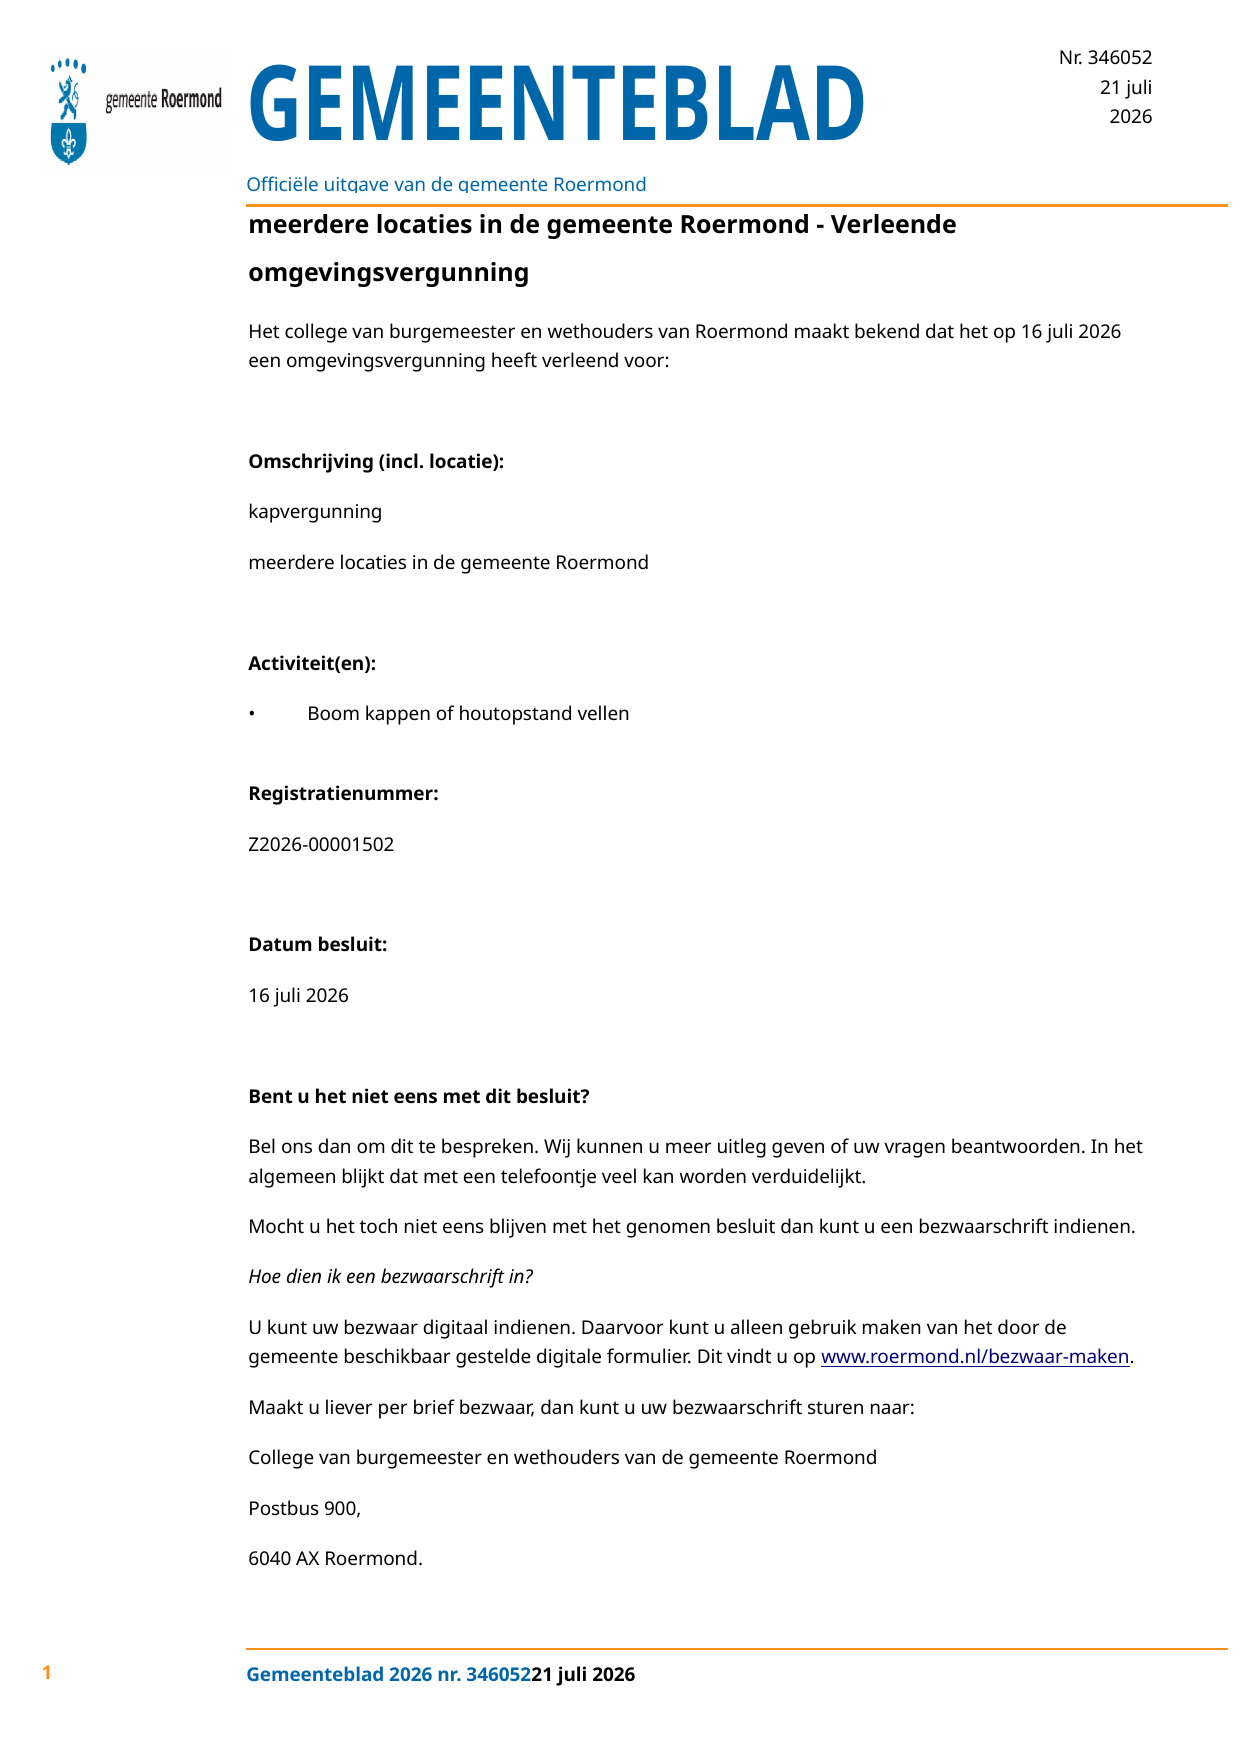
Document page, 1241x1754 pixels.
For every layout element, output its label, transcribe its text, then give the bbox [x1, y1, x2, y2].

text Activiteit(en): [248, 650, 1152, 676]
text Bel ons dan om dit te bespreken. Wij kunnen u meer uitleg geven of uw vragen beantwoorden. In het algemeen blijkt dat met een telefoontje veel kan worden verduidelijkt. [248, 1133, 1152, 1189]
text meerdere locaties in de gemeente Roermond - Verleende omgevingsvergunning [248, 207, 1152, 288]
picture [41, 47, 231, 172]
text Datum besluit: [248, 932, 1152, 957]
text Hoe dien ik een bezwaarschrift in? [248, 1264, 1152, 1289]
text Maakt u liever per brief bezwaar, dan kunt u uw bezwaarschrift sturen naar: [248, 1394, 1152, 1420]
list Boom kappen of houtopstand vellen [248, 700, 1152, 726]
text Z2026-00001502 [248, 831, 1152, 857]
text College van burgemeester en wethouders van de gemeente Roermond [248, 1444, 1152, 1470]
text 6040 AX Roermond. [248, 1545, 1152, 1571]
text Mocht u het toch niet eens blijven met het genomen besluit dan kunt u een bezwaarschrift indienen. [248, 1213, 1152, 1239]
text Postbus 900, [248, 1495, 1152, 1521]
text Bent u het niet eens met dit besluit? [248, 1083, 1152, 1109]
text Omschrijving (incl. locatie): [248, 448, 1152, 474]
text U kunt uw bezwaar digitaal indienen. Daarvoor kunt u alleen gebruik maken van het door de gemeente beschikbaar gestelde digitale formulier. Dit vindt u op www.roermond.nl/bezwaar-maken. [248, 1314, 1152, 1369]
text Registratienummer: [248, 780, 1152, 806]
text Het college van burgemeester en wethouders van Roermond maakt bekend dat het op 16 juli 2026 een omgevingsvergunning heeft verleend voor: [248, 318, 1152, 373]
text kapvergunning [248, 499, 1152, 524]
text meerdere locaties in de gemeente Roermond [248, 549, 1152, 575]
text 16 juli 2026 [248, 982, 1152, 1008]
